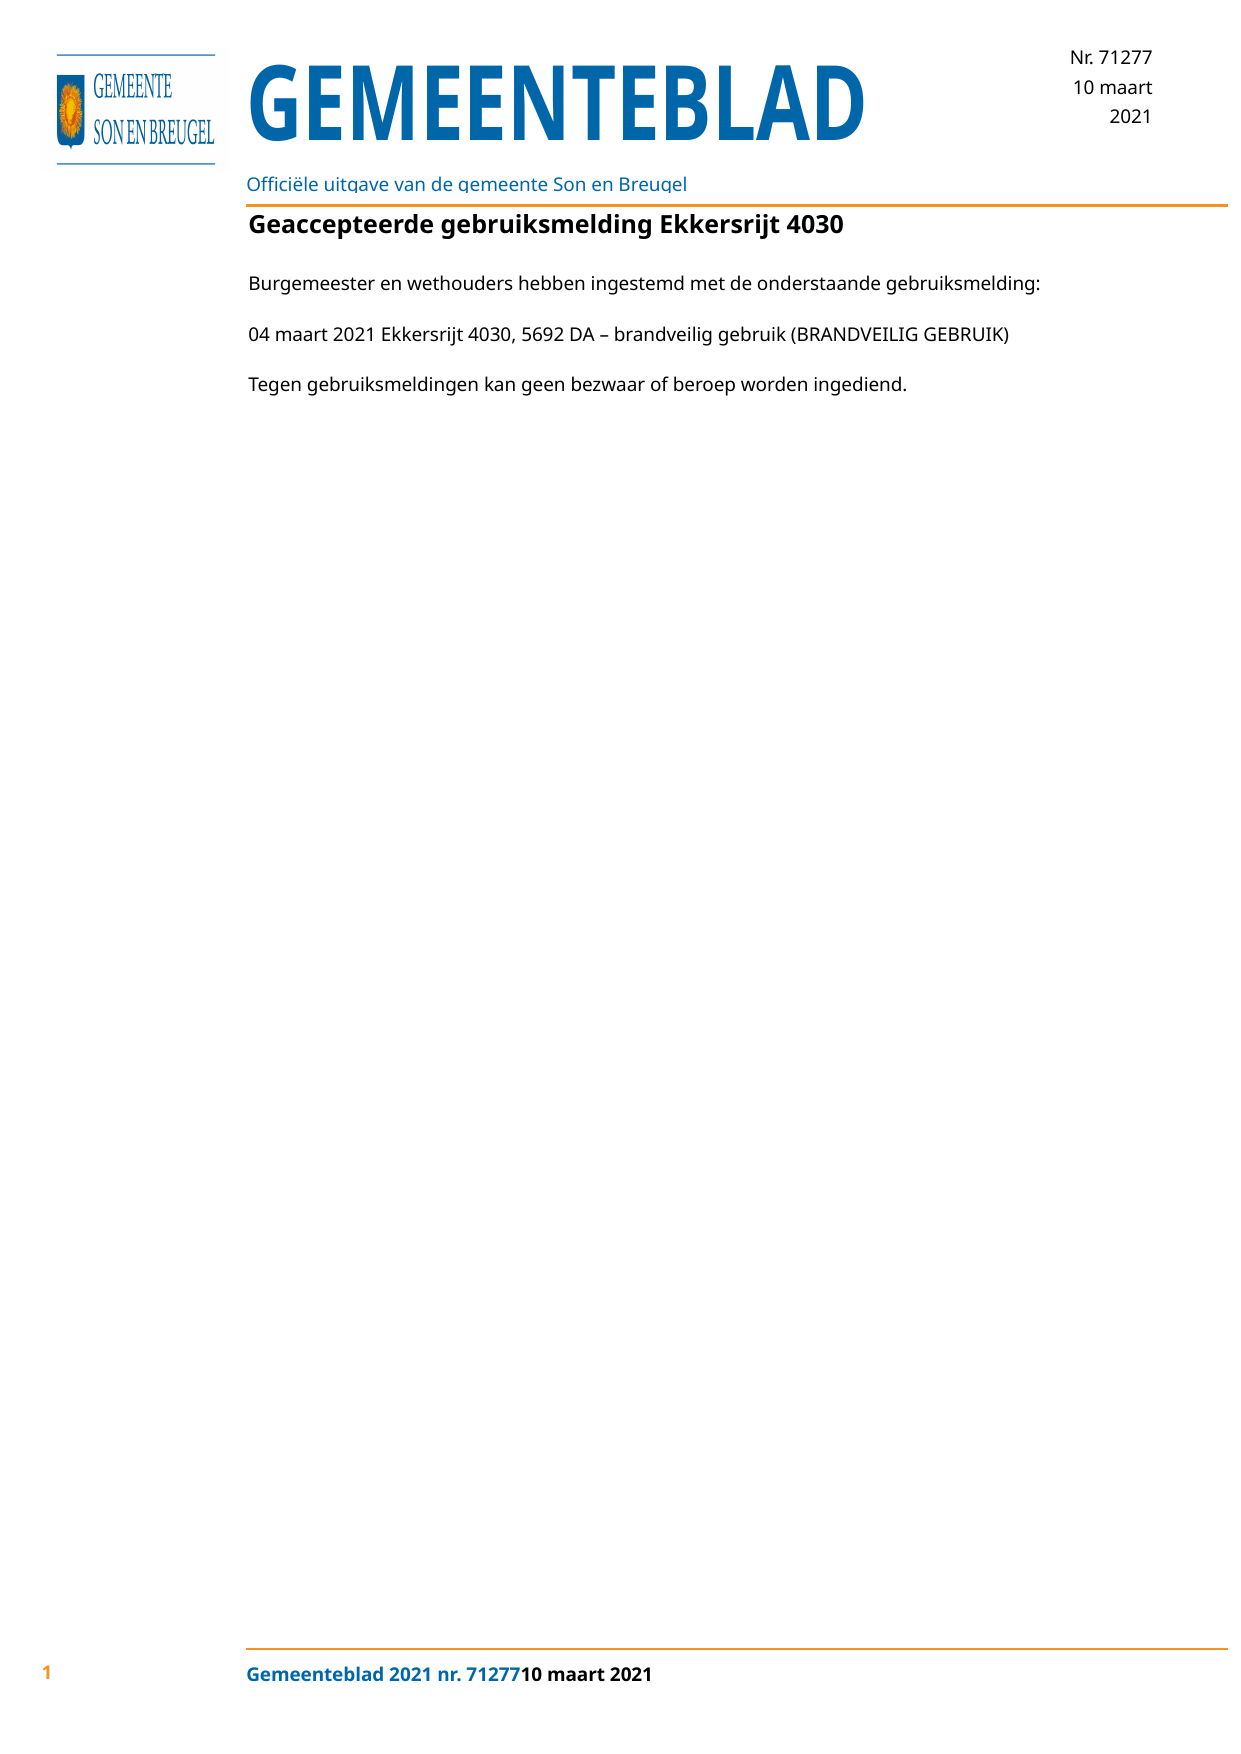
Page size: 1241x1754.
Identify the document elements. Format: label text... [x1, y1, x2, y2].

text 04 maart 2021 Ekkersrijt 4030, 5692 DA – brandveilig gebruik (BRANDVEILIG GEBRUIK) [248, 321, 1152, 346]
text Burgemeester en wethouders hebben ingestemd met de onderstaande gebruiksmelding: [248, 270, 1152, 296]
text Geaccepteerde gebruiksmelding Ekkersrijt 4030 [248, 207, 1152, 241]
picture [41, 47, 231, 172]
text Tegen gebruiksmeldingen kan geen bezwaar of beroep worden ingediend. [248, 371, 1152, 397]
